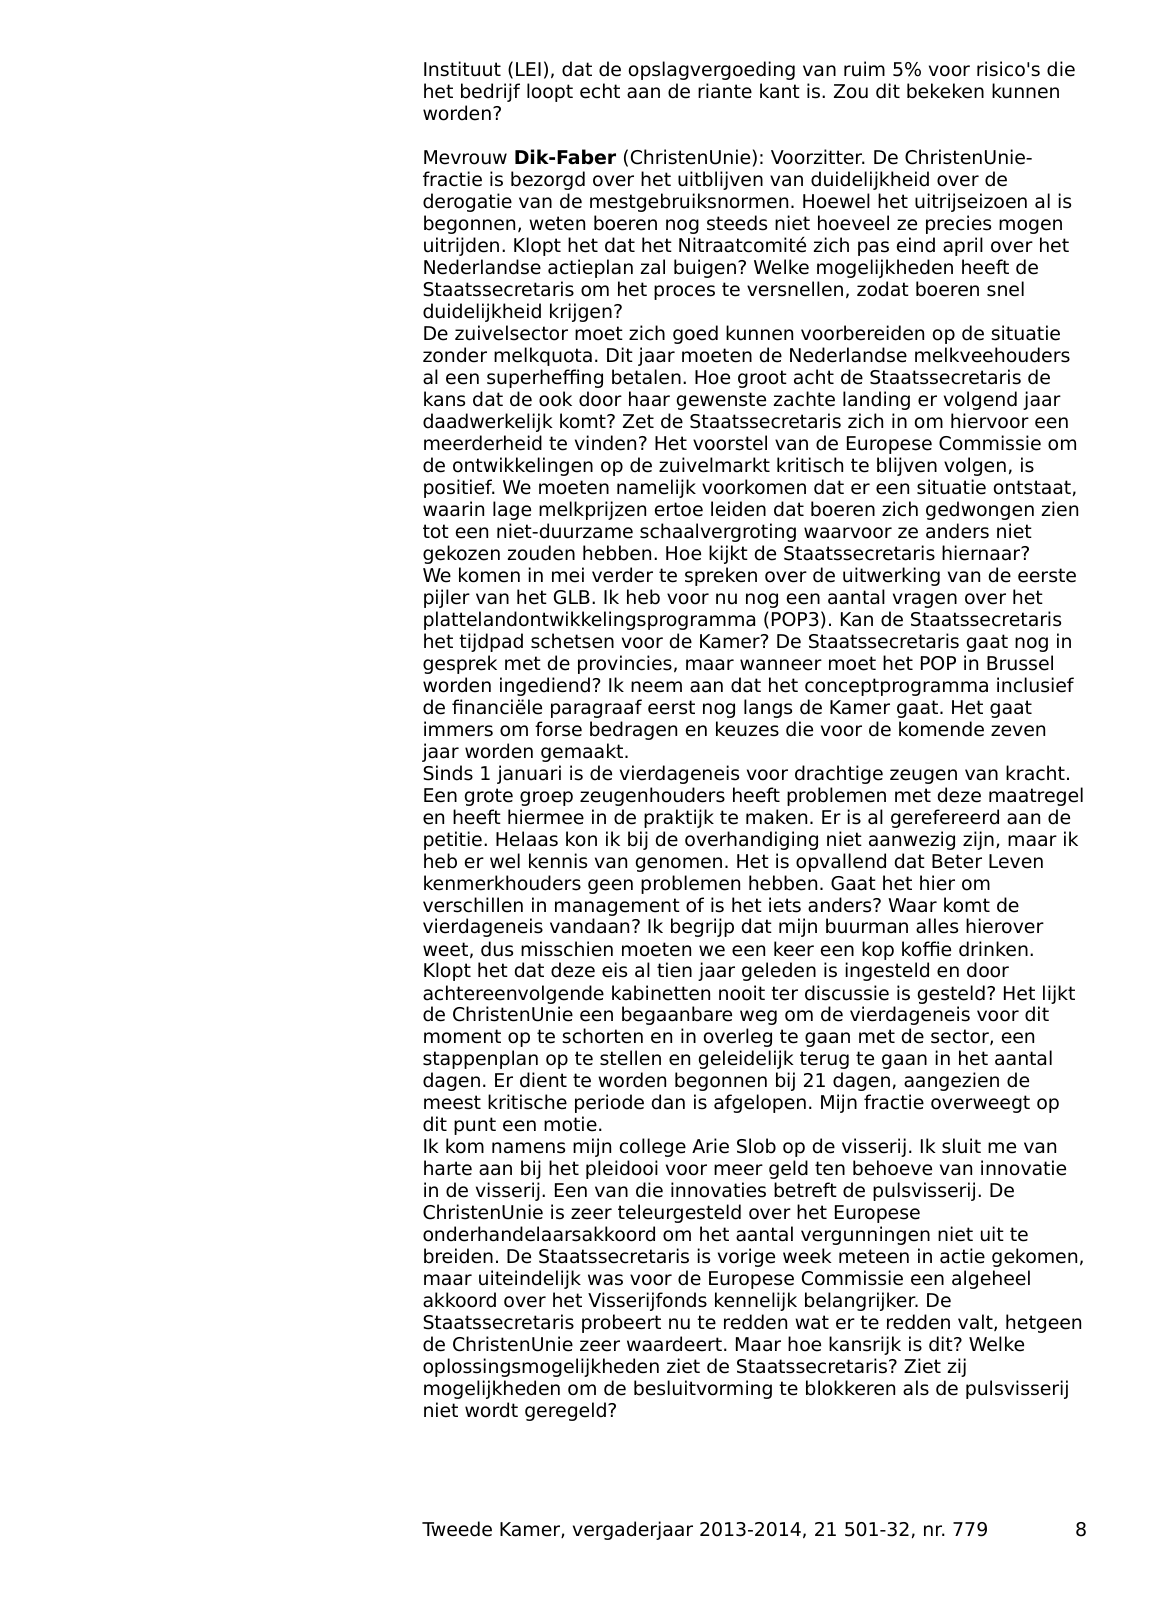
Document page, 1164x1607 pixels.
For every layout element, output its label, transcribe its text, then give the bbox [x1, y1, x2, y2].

text Sinds 1 januari is de vierdageneis voor drachtige zeugen van kracht. Een grote groep zeugenhouders heeft problemen met deze maatregel en heeft hiermee in de praktijk te maken. Er is al gerefereerd aan de petitie. Helaas kon ik bij de overhandiging niet aanwezig zijn, maar ik heb er wel kennis van genomen. Het is opvallend dat Beter Leven kenmerkhouders geen problemen hebben. Gaat het hier om verschillen in management of is het iets anders? Waar komt de vierdageneis vandaan? Ik begrijp dat mijn buurman alles hierover weet, dus misschien moeten we een keer een kop koffie drinken. Klopt het dat deze eis al tien jaar geleden is ingesteld en door achtereenvolgende kabinetten nooit ter discussie is gesteld? Het lijkt de ChristenUnie een begaanbare weg om de vierdageneis voor dit moment op te schorten en in overleg te gaan met de sector, een stappenplan op te stellen en geleidelijk terug te gaan in het aantal dagen. Er dient te worden begonnen bij 21 dagen, aangezien de meest kritische periode dan is afgelopen. Mijn fractie overweegt op dit punt een motie. [422, 763, 1087, 1136]
text Instituut (LEI), dat de opslagvergoeding van ruim 5% voor risico's die het bedrijf loopt echt aan de riante kant is. Zou dit bekeken kunnen worden? [422, 59, 1087, 125]
text Mevrouw Dik-Faber (ChristenUnie): Voorzitter. De ChristenUnie-fractie is bezorgd over het uitblijven van duidelijkheid over de derogatie van de mestgebruiksnormen. Hoewel het uitrijseizoen al is begonnen, weten boeren nog steeds niet hoeveel ze precies mogen uitrijden. Klopt het dat het Nitraatcomité zich pas eind april over het Nederlandse actieplan zal buigen? Welke mogelijkheden heeft de Staatssecretaris om het proces te versnellen, zodat boeren snel duidelijkheid krijgen? [422, 147, 1087, 323]
text Ik kom namens mijn college Arie Slob op de visserij. Ik sluit me van harte aan bij het pleidooi voor meer geld ten behoeve van innovatie in de visserij. Een van die innovaties betreft de pulsvisserij. De ChristenUnie is zeer teleurgesteld over het Europese onderhandelaarsakkoord om het aantal vergunningen niet uit te breiden. De Staatssecretaris is vorige week meteen in actie gekomen, maar uiteindelijk was voor de Europese Commissie een algeheel akkoord over het Visserijfonds kennelijk belangrijker. De Staatssecretaris probeert nu te redden wat er te redden valt, hetgeen de ChristenUnie zeer waardeert. Maar hoe kansrijk is dit? Welke oplossingsmogelijkheden ziet de Staatssecretaris? Ziet zij mogelijkheden om de besluitvorming te blokkeren als de pulsvisserij niet wordt geregeld? [422, 1136, 1087, 1422]
text De zuivelsector moet zich goed kunnen voorbereiden op de situatie zonder melkquota. Dit jaar moeten de Nederlandse melkveehouders al een superheffing betalen. Hoe groot acht de Staatssecretaris de kans dat de ook door haar gewenste zachte landing er volgend jaar daadwerkelijk komt? Zet de Staatssecretaris zich in om hiervoor een meerderheid te vinden? Het voorstel van de Europese Commissie om de ontwikkelingen op de zuivelmarkt kritisch te blijven volgen, is positief. We moeten namelijk voorkomen dat er een situatie ontstaat, waarin lage melkprijzen ertoe leiden dat boeren zich gedwongen zien tot een niet-duurzame schaalvergroting waarvoor ze anders niet gekozen zouden hebben. Hoe kijkt de Staatssecretaris hiernaar? [422, 323, 1087, 565]
text We komen in mei verder te spreken over de uitwerking van de eerste pijler van het GLB. Ik heb voor nu nog een aantal vragen over het plattelandontwikkelingsprogramma (POP3). Kan de Staatssecretaris het tijdpad schetsen voor de Kamer? De Staatssecretaris gaat nog in gesprek met de provincies, maar wanneer moet het POP in Brussel worden ingediend? Ik neem aan dat het conceptprogramma inclusief de financiële paragraaf eerst nog langs de Kamer gaat. Het gaat immers om forse bedragen en keuzes die voor de komende zeven jaar worden gemaakt. [422, 565, 1087, 763]
